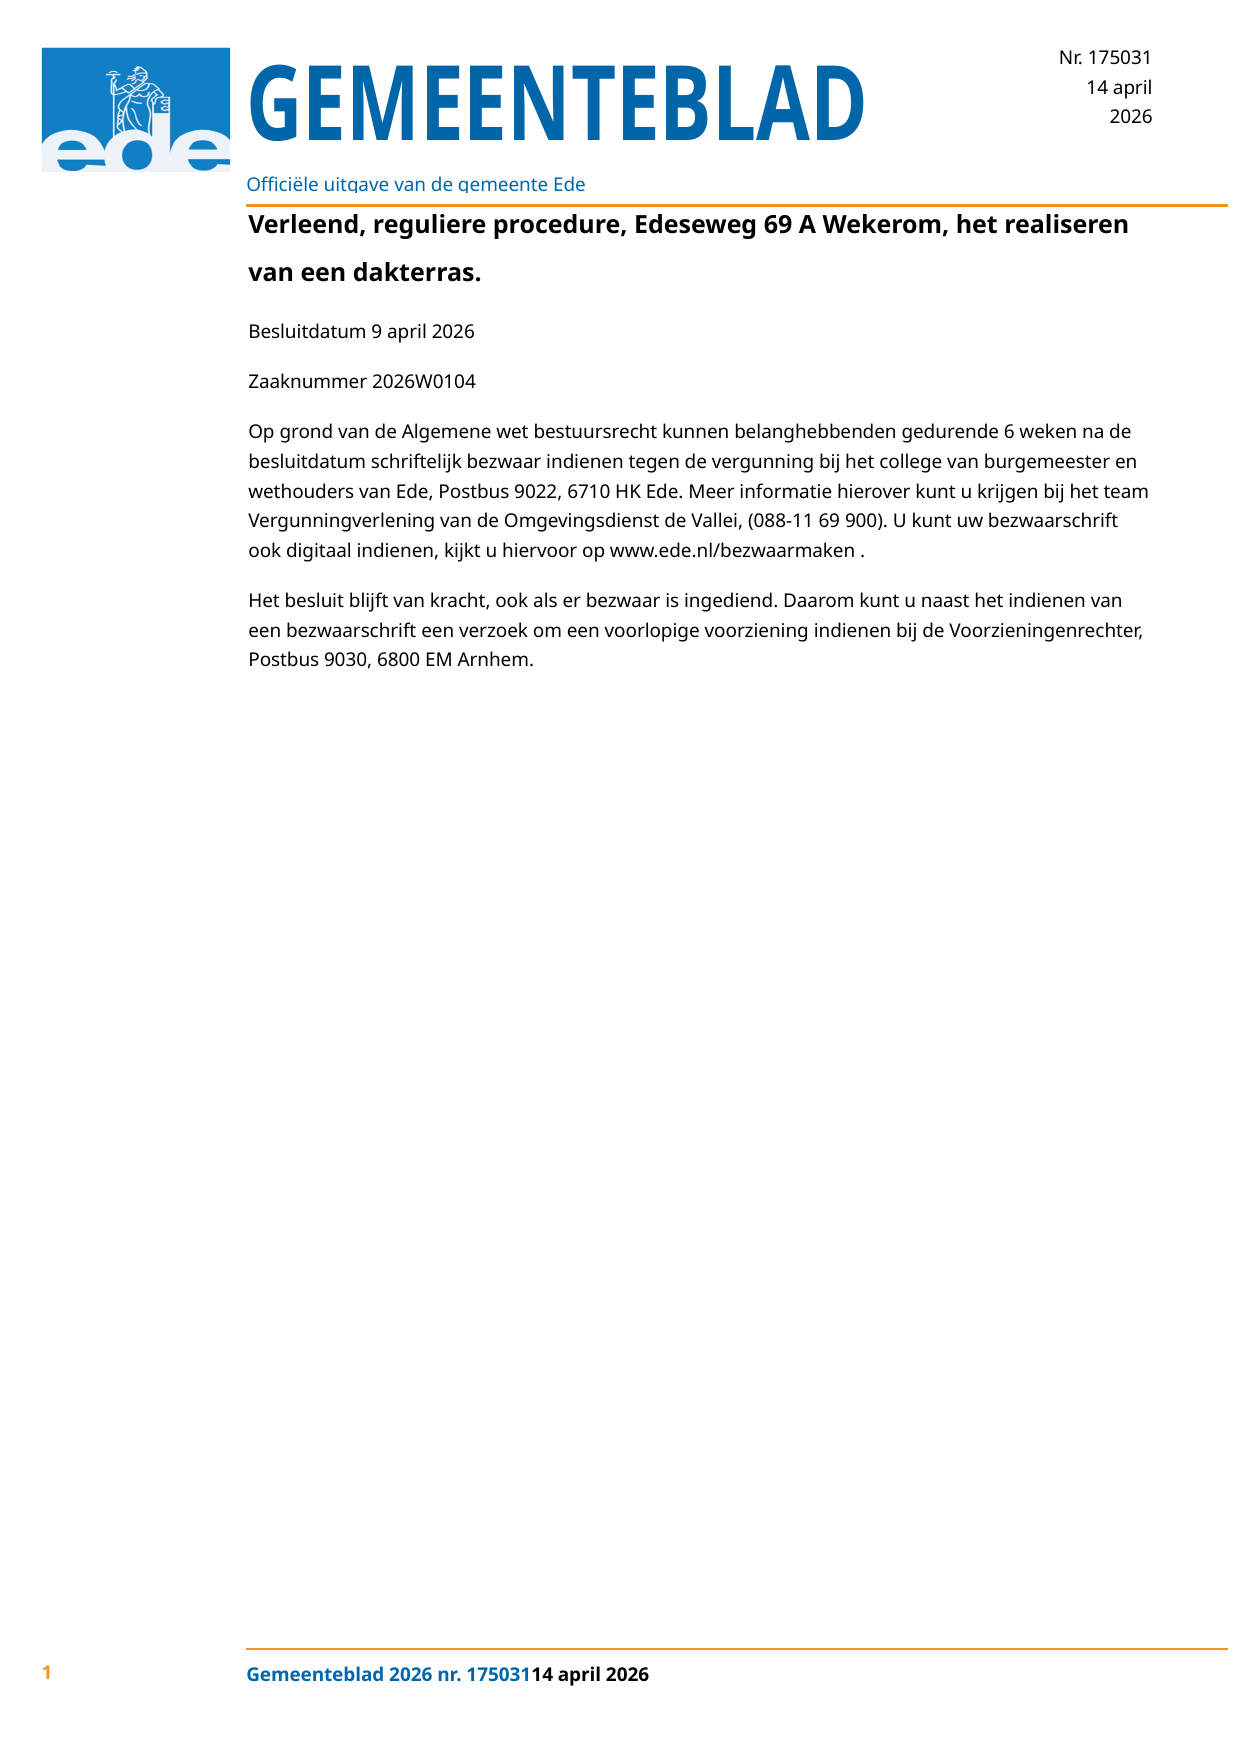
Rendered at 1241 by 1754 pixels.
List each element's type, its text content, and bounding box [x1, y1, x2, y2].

text Verleend, reguliere procedure, Edeseweg 69 A Wekerom, het realiseren van een dakterras. [248, 207, 1152, 288]
text Zaaknummer 2026W0104 [248, 368, 1152, 394]
text Het besluit blijft van kracht, ook als er bezwaar is ingediend. Daarom kunt u naast het indienen van een bezwaarschrift een verzoek om een voorlopige voorziening indienen bij de Voorzieningenrechter, Postbus 9030, 6800 EM Arnhem. [248, 587, 1152, 672]
text Op grond van de Algemene wet bestuursrecht kunnen belanghebbenden gedurende 6 weken na de besluitdatum schriftelijk bezwaar indienen tegen de vergunning bij het college van burgemeester en wethouders van Ede, Postbus 9022, 6710 HK Ede. Meer informatie hierover kunt u krijgen bij het team Vergunningverlening van de Omgevingsdienst de Vallei, (088-11 69 900). U kunt uw bezwaarschrift ook digitaal indienen, kijkt u hiervoor op www.ede.nl/bezwaarmaken . [248, 419, 1152, 563]
text Besluitdatum 9 april 2026 [248, 318, 1152, 344]
picture [41, 47, 231, 172]
